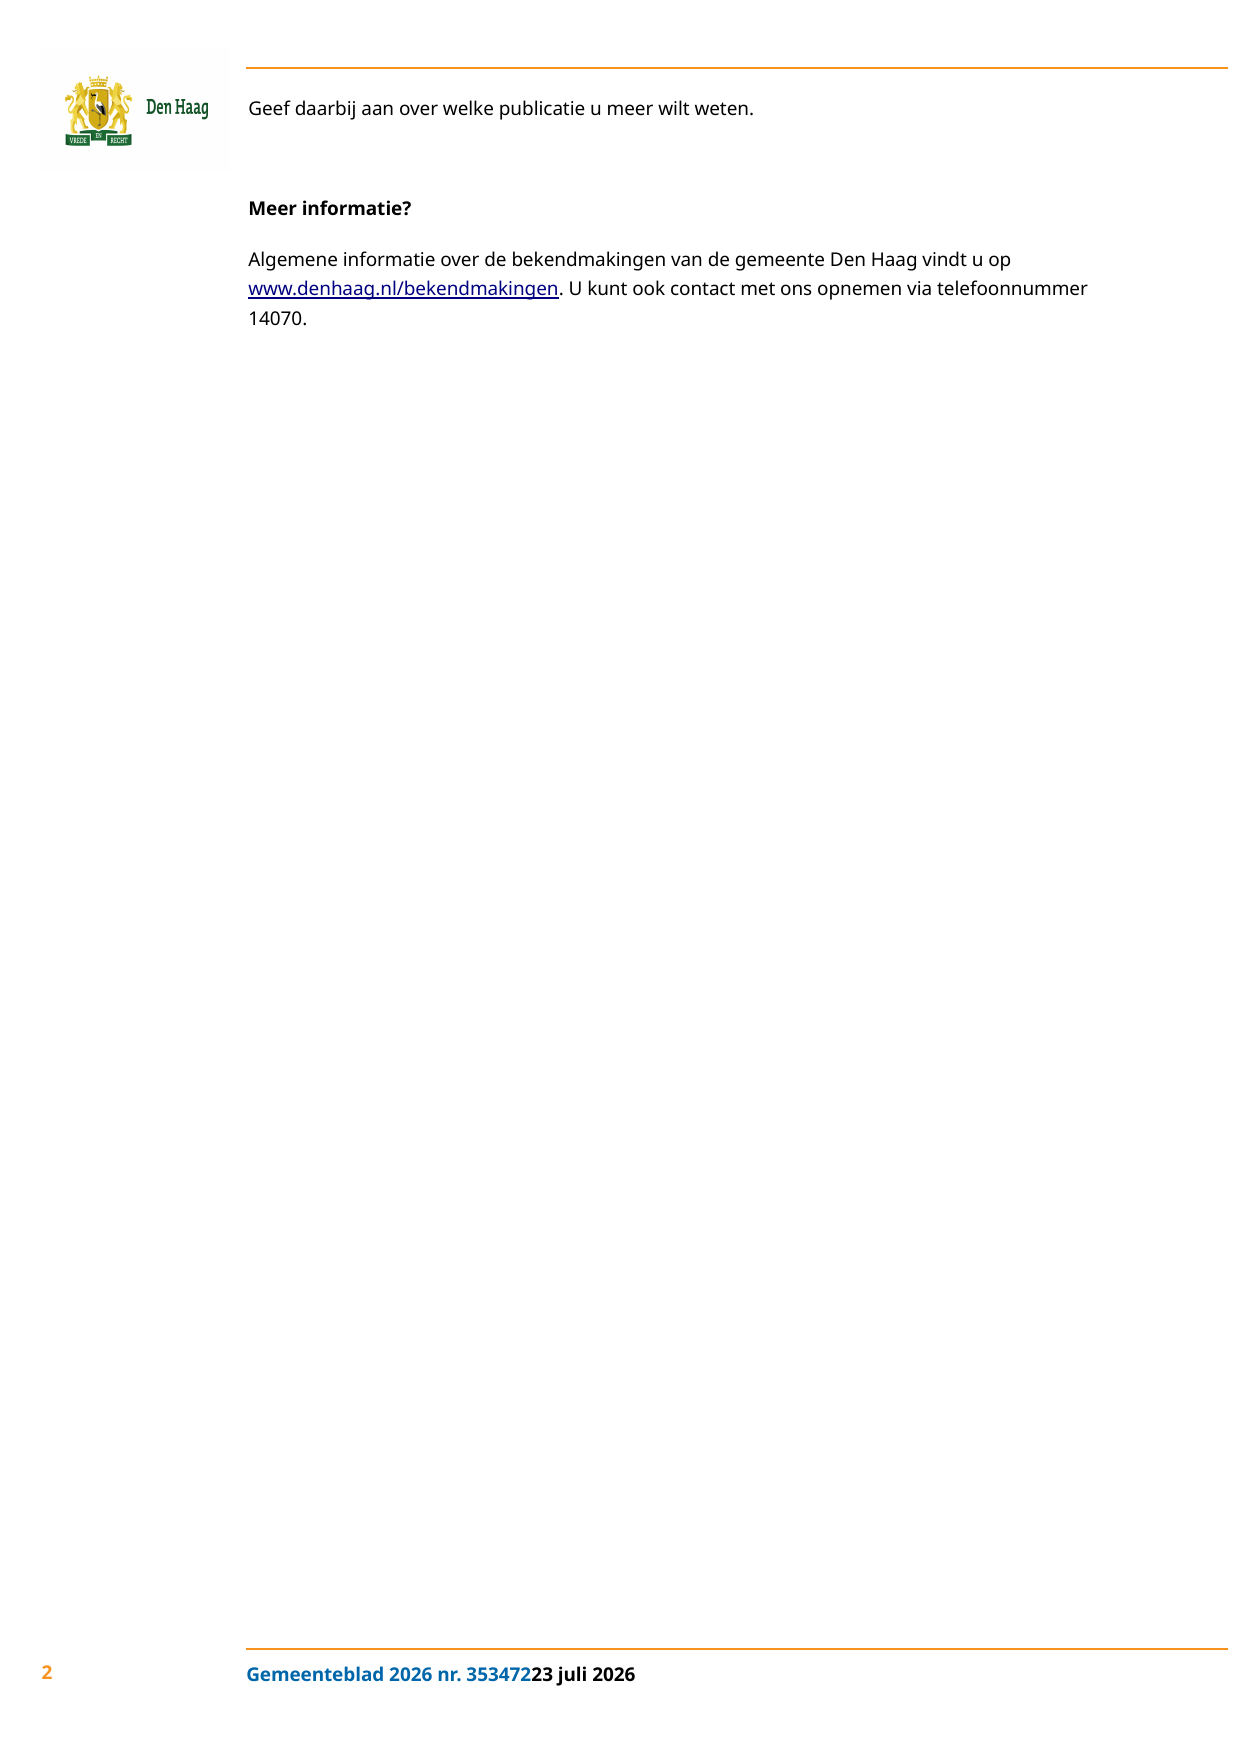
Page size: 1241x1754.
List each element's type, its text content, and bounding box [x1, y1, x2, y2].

text Geef daarbij aan over welke publicatie u meer wilt weten. [248, 95, 1152, 121]
text Algemene informatie over de bekendmakingen van de gemeente Den Haag vindt u op www.denhaag.nl/bekendmakingen. U kunt ook contact met ons opnemen via telefoonnummer 14070. [248, 246, 1152, 331]
text Meer informatie? [248, 196, 1152, 221]
picture [41, 47, 231, 172]
